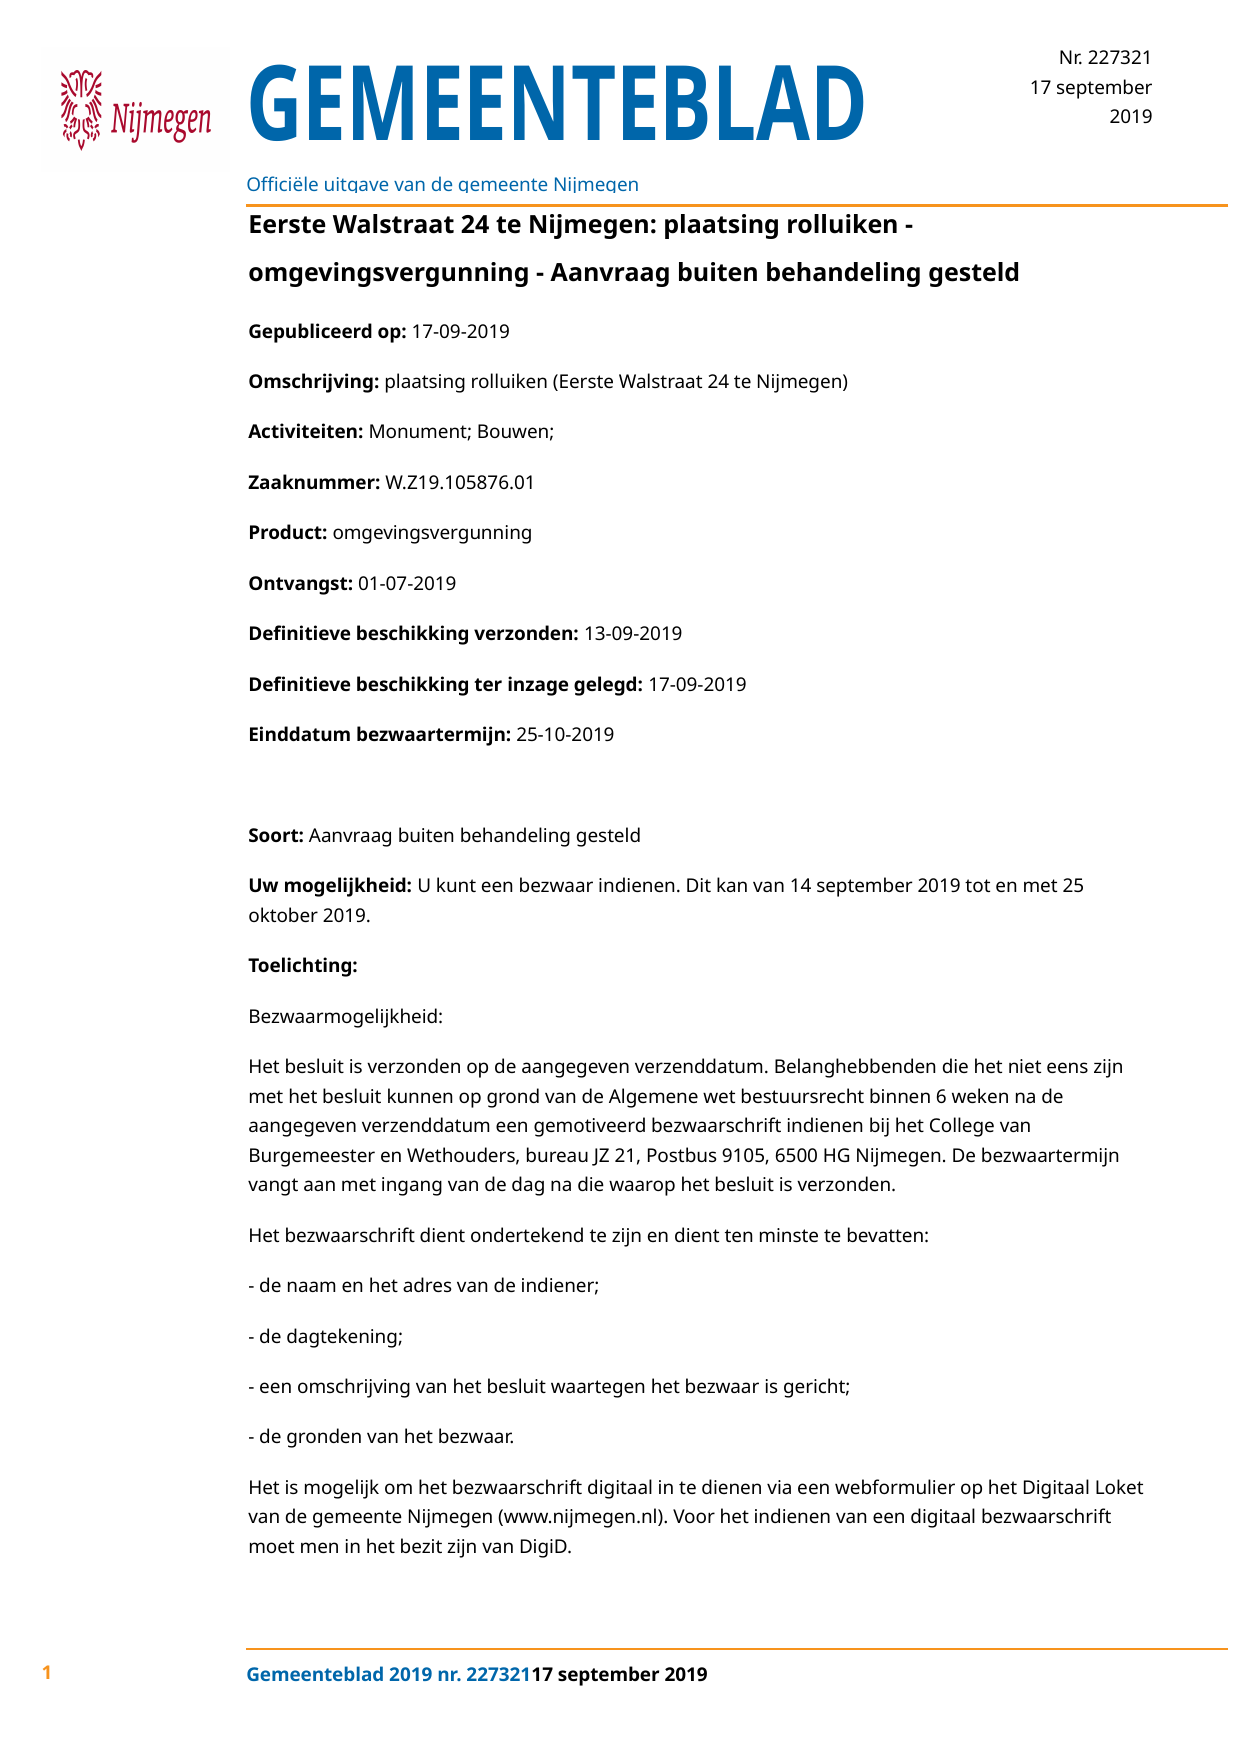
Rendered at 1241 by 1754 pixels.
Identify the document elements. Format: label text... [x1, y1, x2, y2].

text Einddatum bezwaartermijn: 25-10-2019 [248, 721, 1152, 747]
text - de gronden van het bezwaar. [248, 1424, 1152, 1449]
text Product: omgevingsvergunning [248, 519, 1152, 545]
text Het bezwaarschrift dient ondertekend te zijn en dient ten minste te bevatten: [248, 1222, 1152, 1248]
text Zaaknummer: W.Z19.105876.01 [248, 469, 1152, 495]
picture [41, 47, 231, 172]
text Toelichting: [248, 952, 1152, 978]
text Omschrijving: plaatsing rolluiken (Eerste Walstraat 24 te Nijmegen) [248, 368, 1152, 394]
text Definitieve beschikking verzonden: 13-09-2019 [248, 620, 1152, 646]
text - de dagtekening; [248, 1323, 1152, 1349]
text Bezwaarmogelijkheid: [248, 1003, 1152, 1029]
text Het besluit is verzonden op de aangegeven verzenddatum. Belanghebbenden die het niet eens zijn met het besluit kunnen op grond van de Algemene wet bestuursrecht binnen 6 weken na de aangegeven verzenddatum een gemotiveerd bezwaarschrift indienen bij het College van Burgemeester en Wethouders, bureau JZ 21, Postbus 9105, 6500 HG Nijmegen. De bezwaartermijn vangt aan met ingang van de dag na die waarop het besluit is verzonden. [248, 1053, 1152, 1197]
text Gepubliceerd op: 17-09-2019 [248, 318, 1152, 344]
text Uw mogelijkheid: U kunt een bezwaar indienen. Dit kan van 14 september 2019 tot en met 25 oktober 2019. [248, 872, 1152, 928]
text Activiteiten: Monument; Bouwen; [248, 419, 1152, 444]
text Soort: Aanvraag buiten behandeling gesteld [248, 822, 1152, 848]
text Het is mogelijk om het bezwaarschrift digitaal in te dienen via een webformulier op het Digitaal Loket van de gemeente Nijmegen (www.nijmegen.nl). Voor het indienen van een digitaal bezwaarschrift moet men in het bezit zijn van DigiD. [248, 1474, 1152, 1559]
text - een omschrijving van het besluit waartegen het bezwaar is gericht; [248, 1373, 1152, 1399]
text Eerste Walstraat 24 te Nijmegen: plaatsing rolluiken - omgevingsvergunning - Aanvraag buiten behandeling gesteld [248, 207, 1152, 288]
text Ontvangst: 01-07-2019 [248, 570, 1152, 596]
text Definitieve beschikking ter inzage gelegd: 17-09-2019 [248, 671, 1152, 697]
text - de naam en het adres van de indiener; [248, 1272, 1152, 1298]
